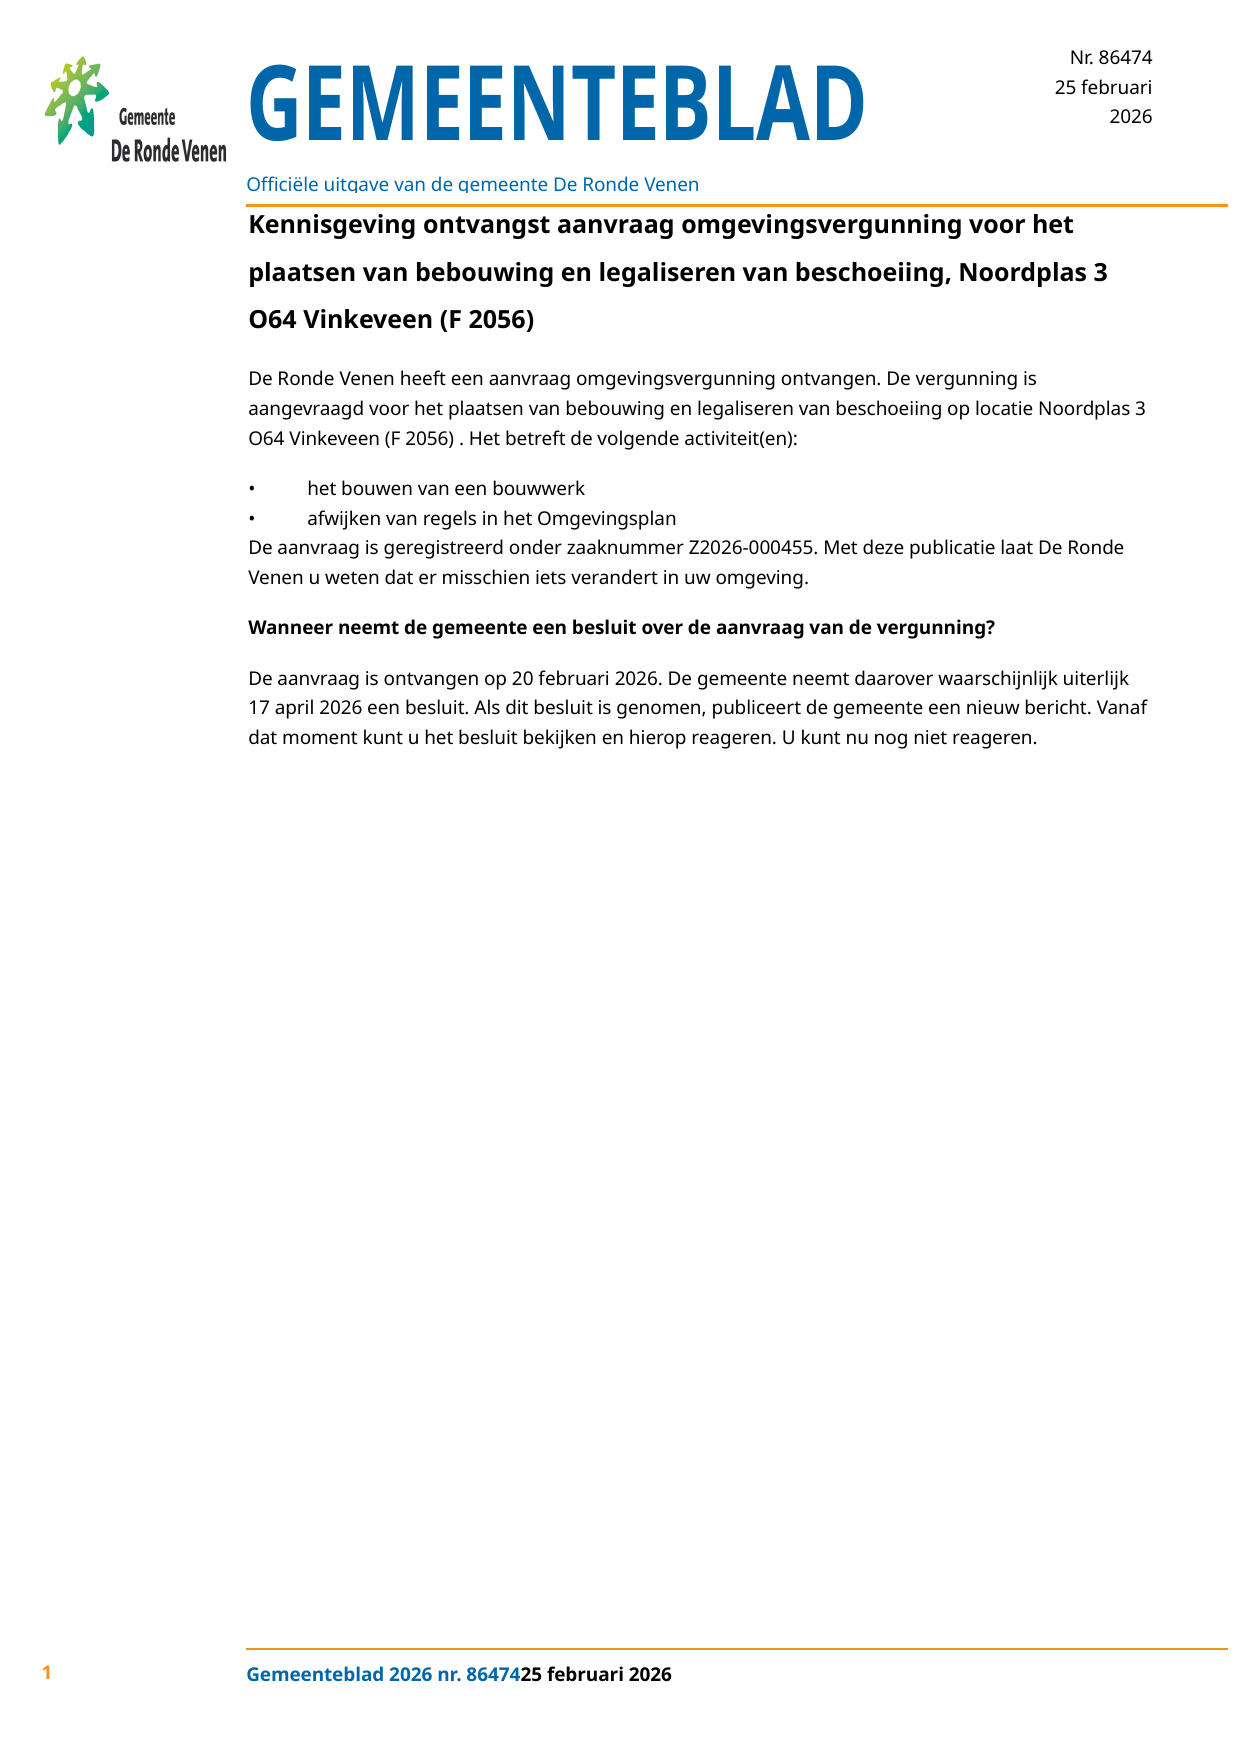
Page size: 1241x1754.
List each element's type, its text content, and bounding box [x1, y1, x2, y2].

text De Ronde Venen heeft een aanvraag omgevingsvergunning ontvangen. De vergunning is aangevraagd voor het plaatsen van bebouwing en legaliseren van beschoeiing op locatie Noordplas 3 O64 Vinkeveen (F 2056) . Het betreft de volgende activiteit(en): [248, 366, 1152, 450]
text Kennisgeving ontvangst aanvraag omgevingsvergunning voor het plaatsen van bebouwing en legaliseren van beschoeiing, Noordplas 3 O64 Vinkeveen (F 2056) [248, 207, 1152, 336]
text De aanvraag is ontvangen op 20 februari 2026. De gemeente neemt daarover waarschijnlijk uiterlijk 17 april 2026 een besluit. Als dit besluit is genomen, publiceert de gemeente een nieuw bericht. Vanaf dat moment kunt u het besluit bekijken en hierop reageren. U kunt nu nog niet reageren. [248, 665, 1152, 749]
text De aanvraag is geregistreerd onder zaaknummer Z2026-000455. Met deze publicatie laat De Ronde Venen u weten dat er misschien iets verandert in uw omgeving. [248, 534, 1152, 589]
list het bouwen van een bouwwerk [248, 475, 1152, 501]
list afwijken van regels in het Omgevingsplan [248, 505, 1152, 530]
picture [41, 47, 231, 172]
text Wanneer neemt de gemeente een besluit over de aanvraag van de vergunning? [248, 614, 1152, 640]
